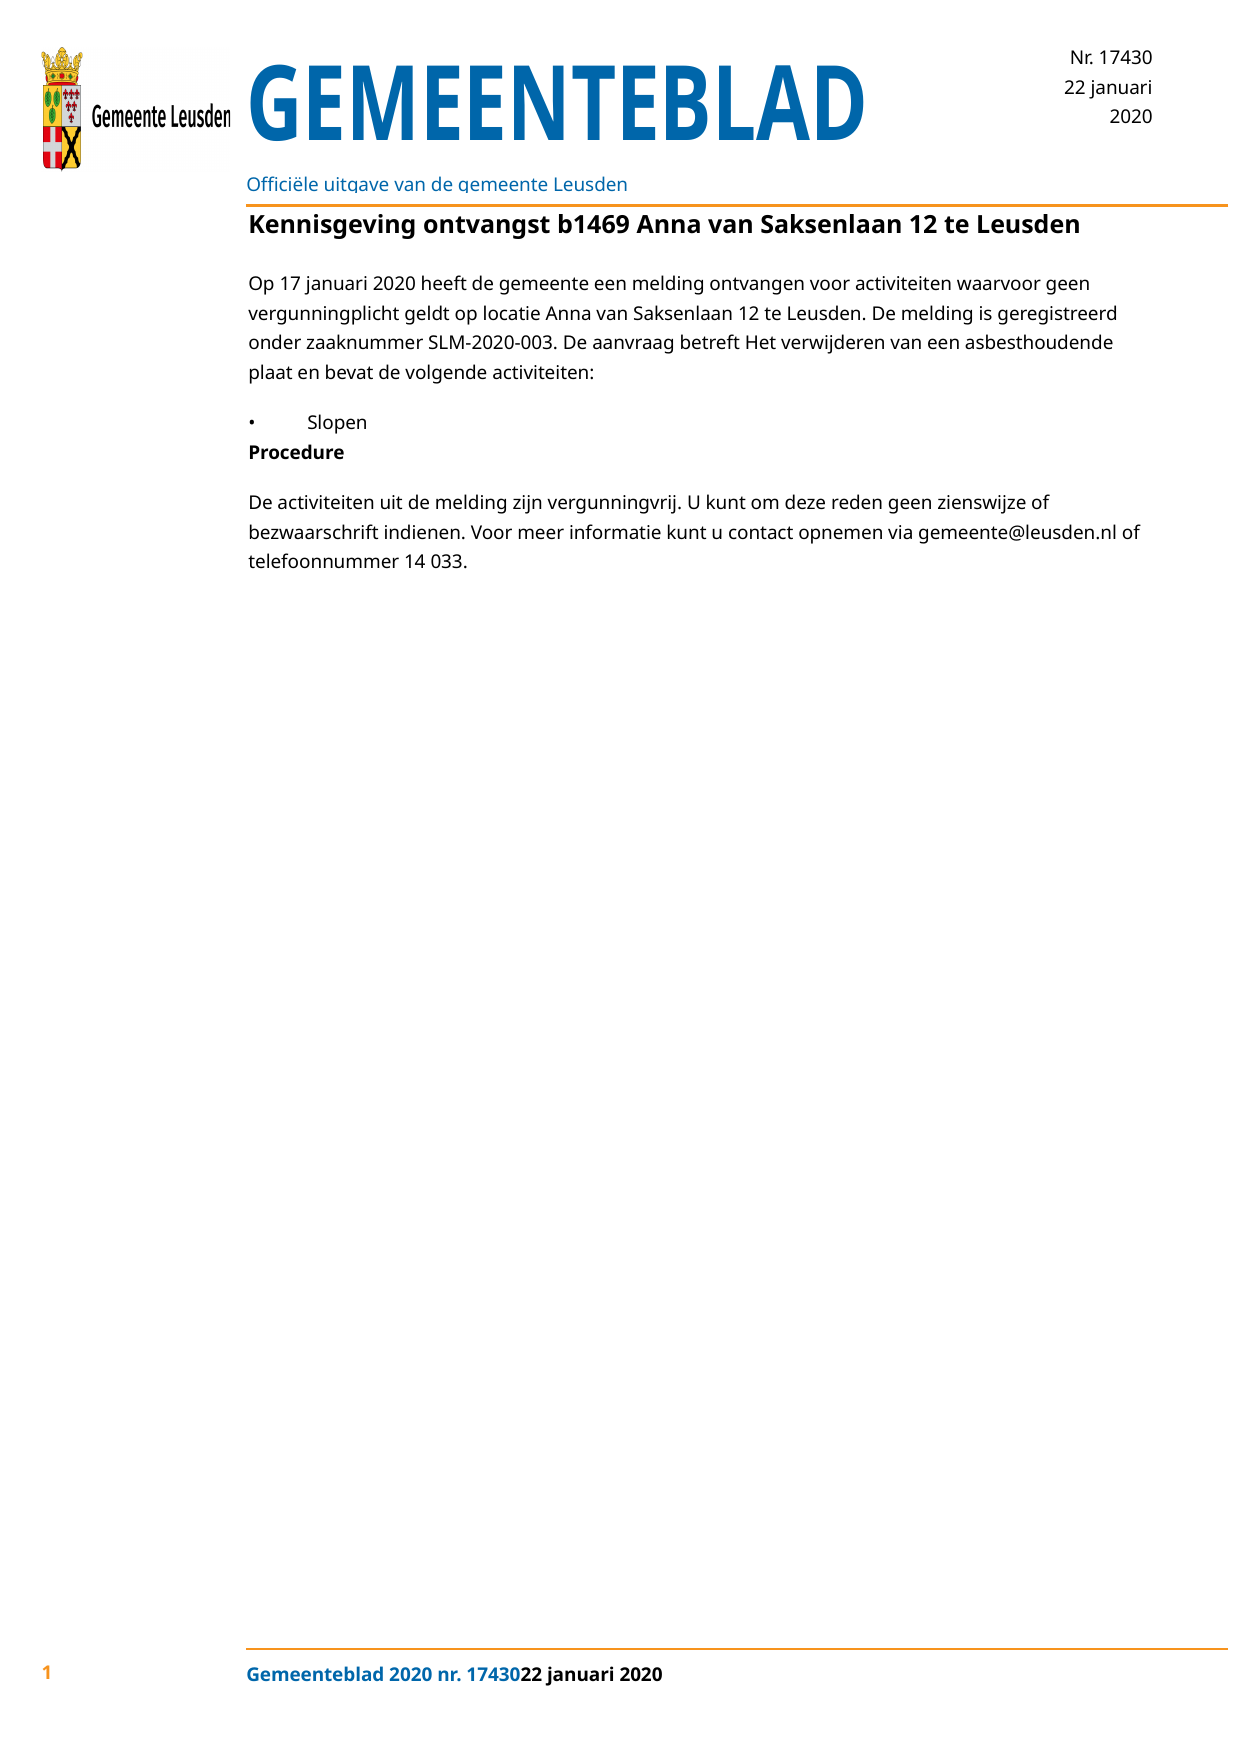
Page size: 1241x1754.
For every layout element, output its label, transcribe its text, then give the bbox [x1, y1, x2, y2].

text De activiteiten uit de melding zijn vergunningvrij. U kunt om deze reden geen zienswijze of bezwaarschrift indienen. Voor meer informatie kunt u contact opnemen via gemeente@leusden.nl of telefoonnummer 14 033. [248, 489, 1152, 574]
text Procedure [248, 439, 1152, 465]
text Kennisgeving ontvangst b1469 Anna van Saksenlaan 12 te Leusden [248, 207, 1152, 241]
picture [41, 47, 231, 172]
list Slopen [248, 409, 1152, 435]
text Op 17 januari 2020 heeft de gemeente een melding ontvangen voor activiteiten waarvoor geen vergunningplicht geldt op locatie Anna van Saksenlaan 12 te Leusden. De melding is geregistreerd onder zaaknummer SLM-2020-003. De aanvraag betreft Het verwijderen van een asbesthoudende plaat en bevat de volgende activiteiten: [248, 270, 1152, 385]
